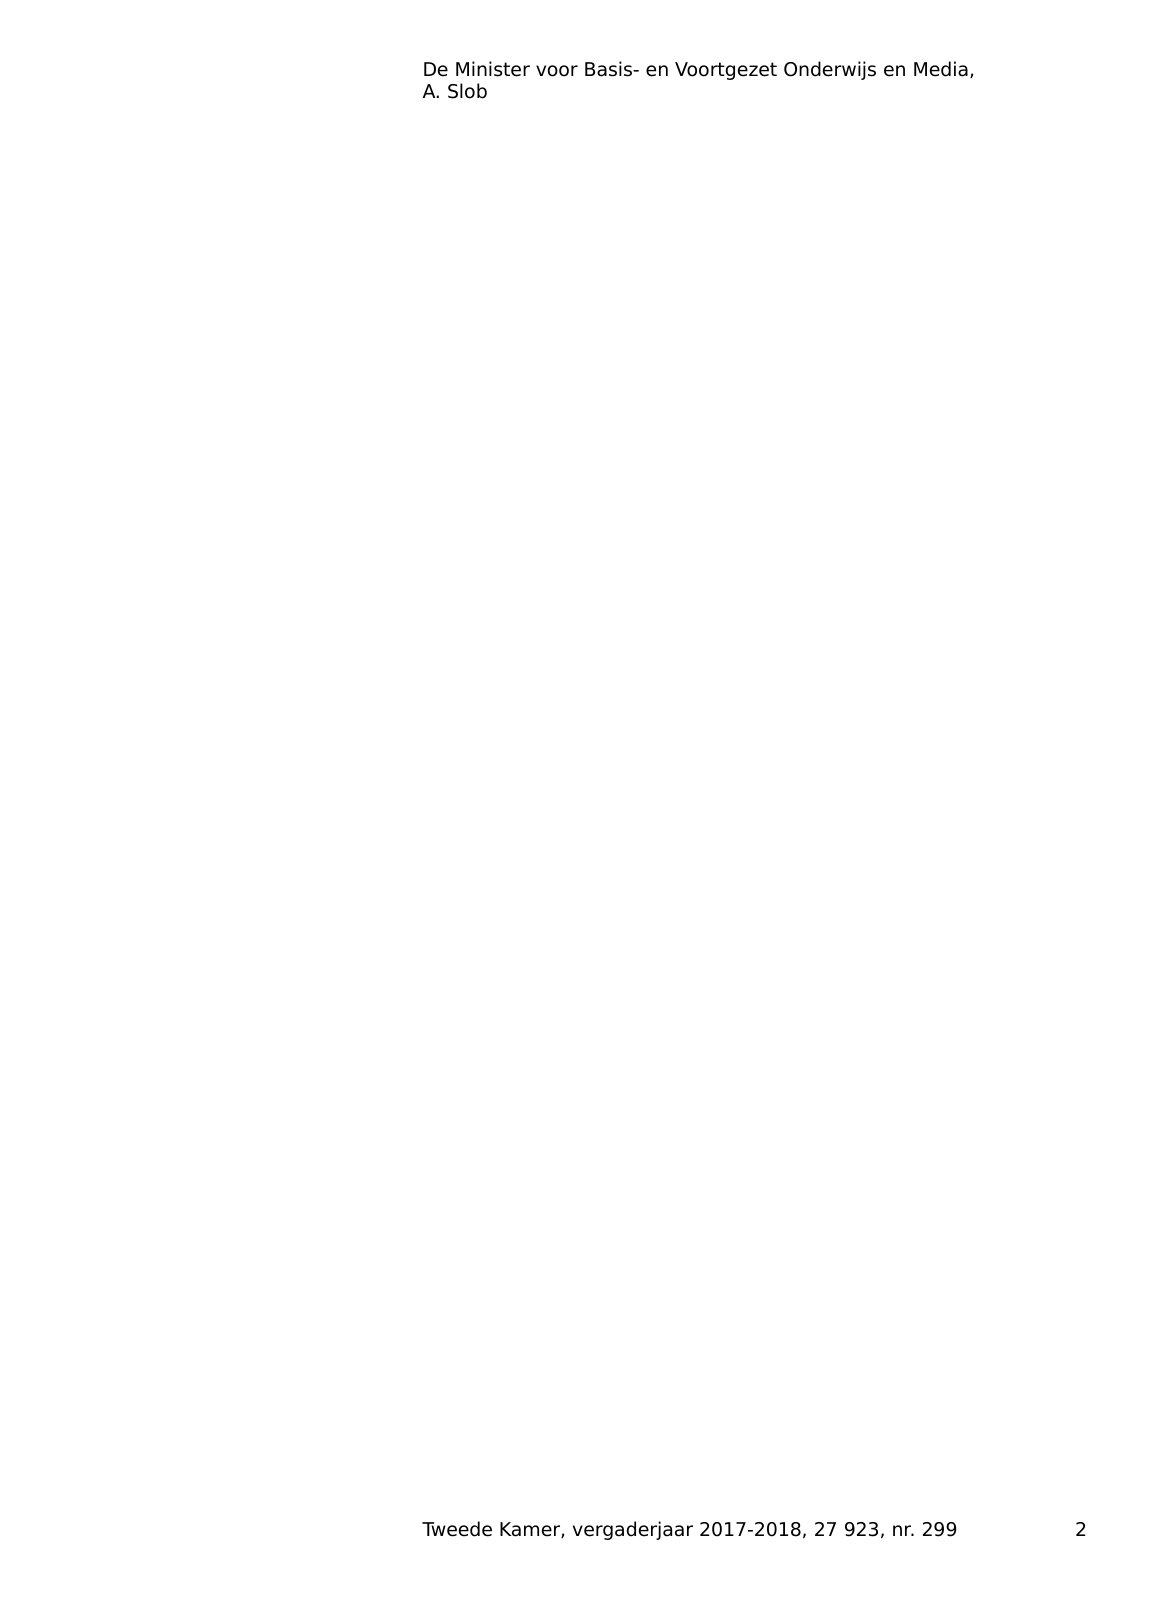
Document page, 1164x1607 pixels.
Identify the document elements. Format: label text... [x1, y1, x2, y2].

text De Minister voor Basis- en Voortgezet Onderwijs en Media, A. Slob [422, 59, 1087, 103]
